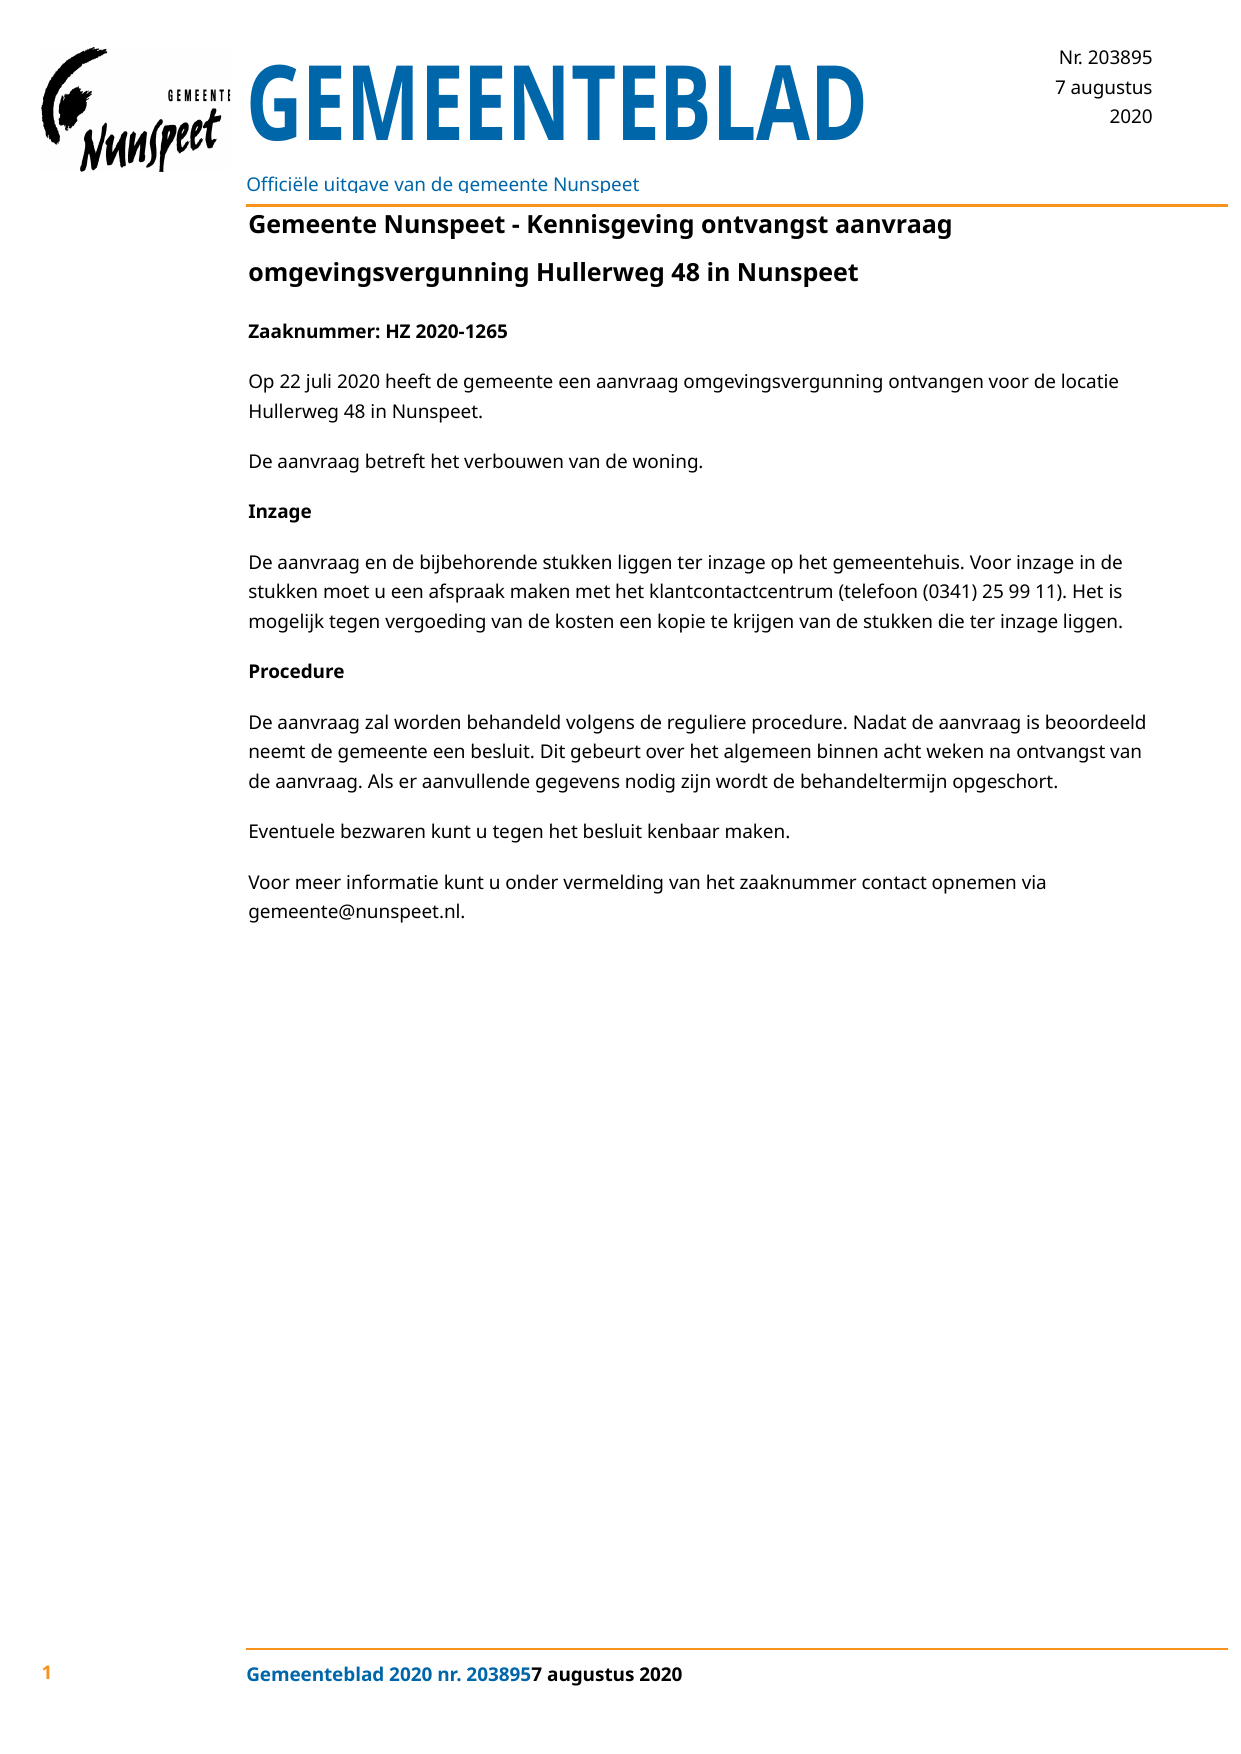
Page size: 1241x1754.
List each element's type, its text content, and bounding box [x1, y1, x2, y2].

text Gemeente Nunspeet - Kennisgeving ontvangst aanvraag omgevingsvergunning Hullerweg 48 in Nunspeet [248, 207, 1152, 288]
picture [41, 47, 231, 172]
text Voor meer informatie kunt u onder vermelding van het zaaknummer contact opnemen via gemeente@nunspeet.nl. [248, 869, 1152, 924]
text De aanvraag betreft het verbouwen van de woning. [248, 448, 1152, 474]
text Zaaknummer: HZ 2020-1265 [248, 318, 1152, 344]
text De aanvraag en de bijbehorende stukken liggen ter inzage op het gemeentehuis. Voor inzage in de stukken moet u een afspraak maken met het klantcontactcentrum (telefoon (0341) 25 99 11). Het is mogelijk tegen vergoeding van de kosten een kopie te krijgen van de stukken die ter inzage liggen. [248, 549, 1152, 634]
text De aanvraag zal worden behandeld volgens de reguliere procedure. Nadat de aanvraag is beoordeeld neemt de gemeente een besluit. Dit gebeurt over het algemeen binnen acht weken na ontvangst van de aanvraag. Als er aanvullende gegevens nodig zijn wordt de behandeltermijn opgeschort. [248, 709, 1152, 794]
text Op 22 juli 2020 heeft de gemeente een aanvraag omgevingsvergunning ontvangen voor de locatie Hullerweg 48 in Nunspeet. [248, 368, 1152, 424]
text Procedure [248, 659, 1152, 684]
text Eventuele bezwaren kunt u tegen het besluit kenbaar maken. [248, 819, 1152, 844]
text Inzage [248, 499, 1152, 524]
